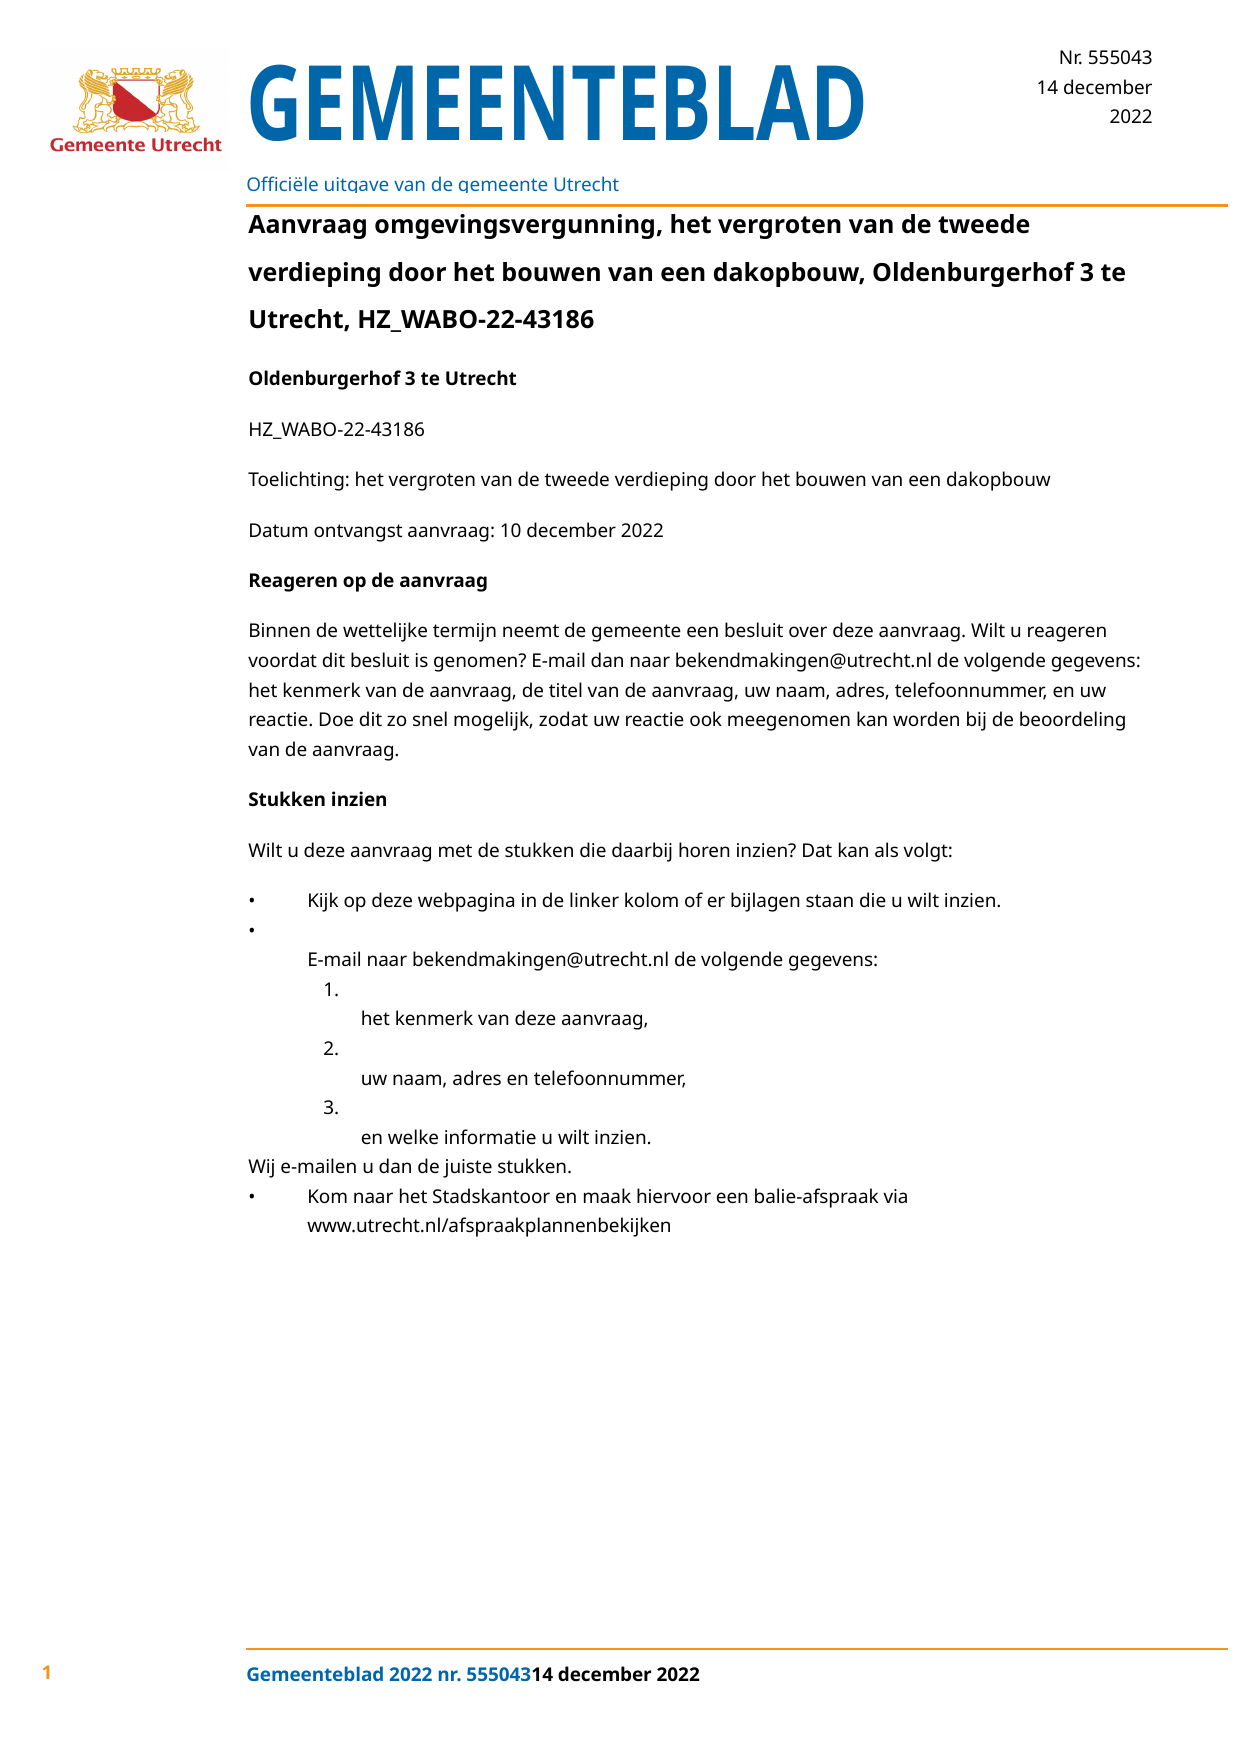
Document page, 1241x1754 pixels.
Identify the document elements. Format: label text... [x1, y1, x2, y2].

text Oldenburgerhof 3 te Utrecht [248, 366, 1152, 391]
text Binnen de wettelijke termijn neemt de gemeente een besluit over deze aanvraag. Wilt u reageren voordat dit besluit is genomen? E-mail dan naar bekendmakingen@utrecht.nl de volgende gegevens: het kenmerk van de aanvraag, de titel van de aanvraag, uw naam, adres, telefoonnummer, en uw reactie. Doe dit zo snel mogelijk, zodat uw reactie ook meegenomen kan worden bij de beoordeling van de aanvraag. [248, 618, 1152, 762]
text Toelichting: het vergroten van de tweede verdieping door het bouwen van een dakopbouw [248, 466, 1152, 492]
text Wilt u deze aanvraag met de stukken die daarbij horen inzien? Dat kan als volgt: [248, 837, 1152, 862]
list E-mail naar bekendmakingen@utrecht.nl de volgende gegevens: [248, 946, 1152, 972]
text Wij e-mailen u dan de juiste stukken. [248, 1153, 1152, 1179]
list Kom naar het Stadskantoor en maak hiervoor een balie-afspraak via www.utrecht.nl/afspraakplannenbekijken [248, 1183, 1152, 1238]
list het kenmerk van deze aanvraag, [323, 1006, 1152, 1031]
text Datum ontvangst aanvraag: 10 december 2022 [248, 517, 1152, 542]
list en welke informatie u wilt inzien. [323, 1124, 1152, 1149]
list uw naam, adres en telefoonnummer, [323, 1065, 1152, 1090]
list Kijk op deze webpagina in de linker kolom of er bijlagen staan die u wilt inzien. [248, 887, 1152, 913]
picture [41, 47, 231, 172]
text Reageren op de aanvraag [248, 567, 1152, 593]
text Aanvraag omgevingsvergunning, het vergroten van de tweede verdieping door het bouwen van een dakopbouw, Oldenburgerhof 3 te Utrecht, HZ_WABO-22-43186 [248, 207, 1152, 336]
text Stukken inzien [248, 786, 1152, 812]
text HZ_WABO-22-43186 [248, 416, 1152, 442]
